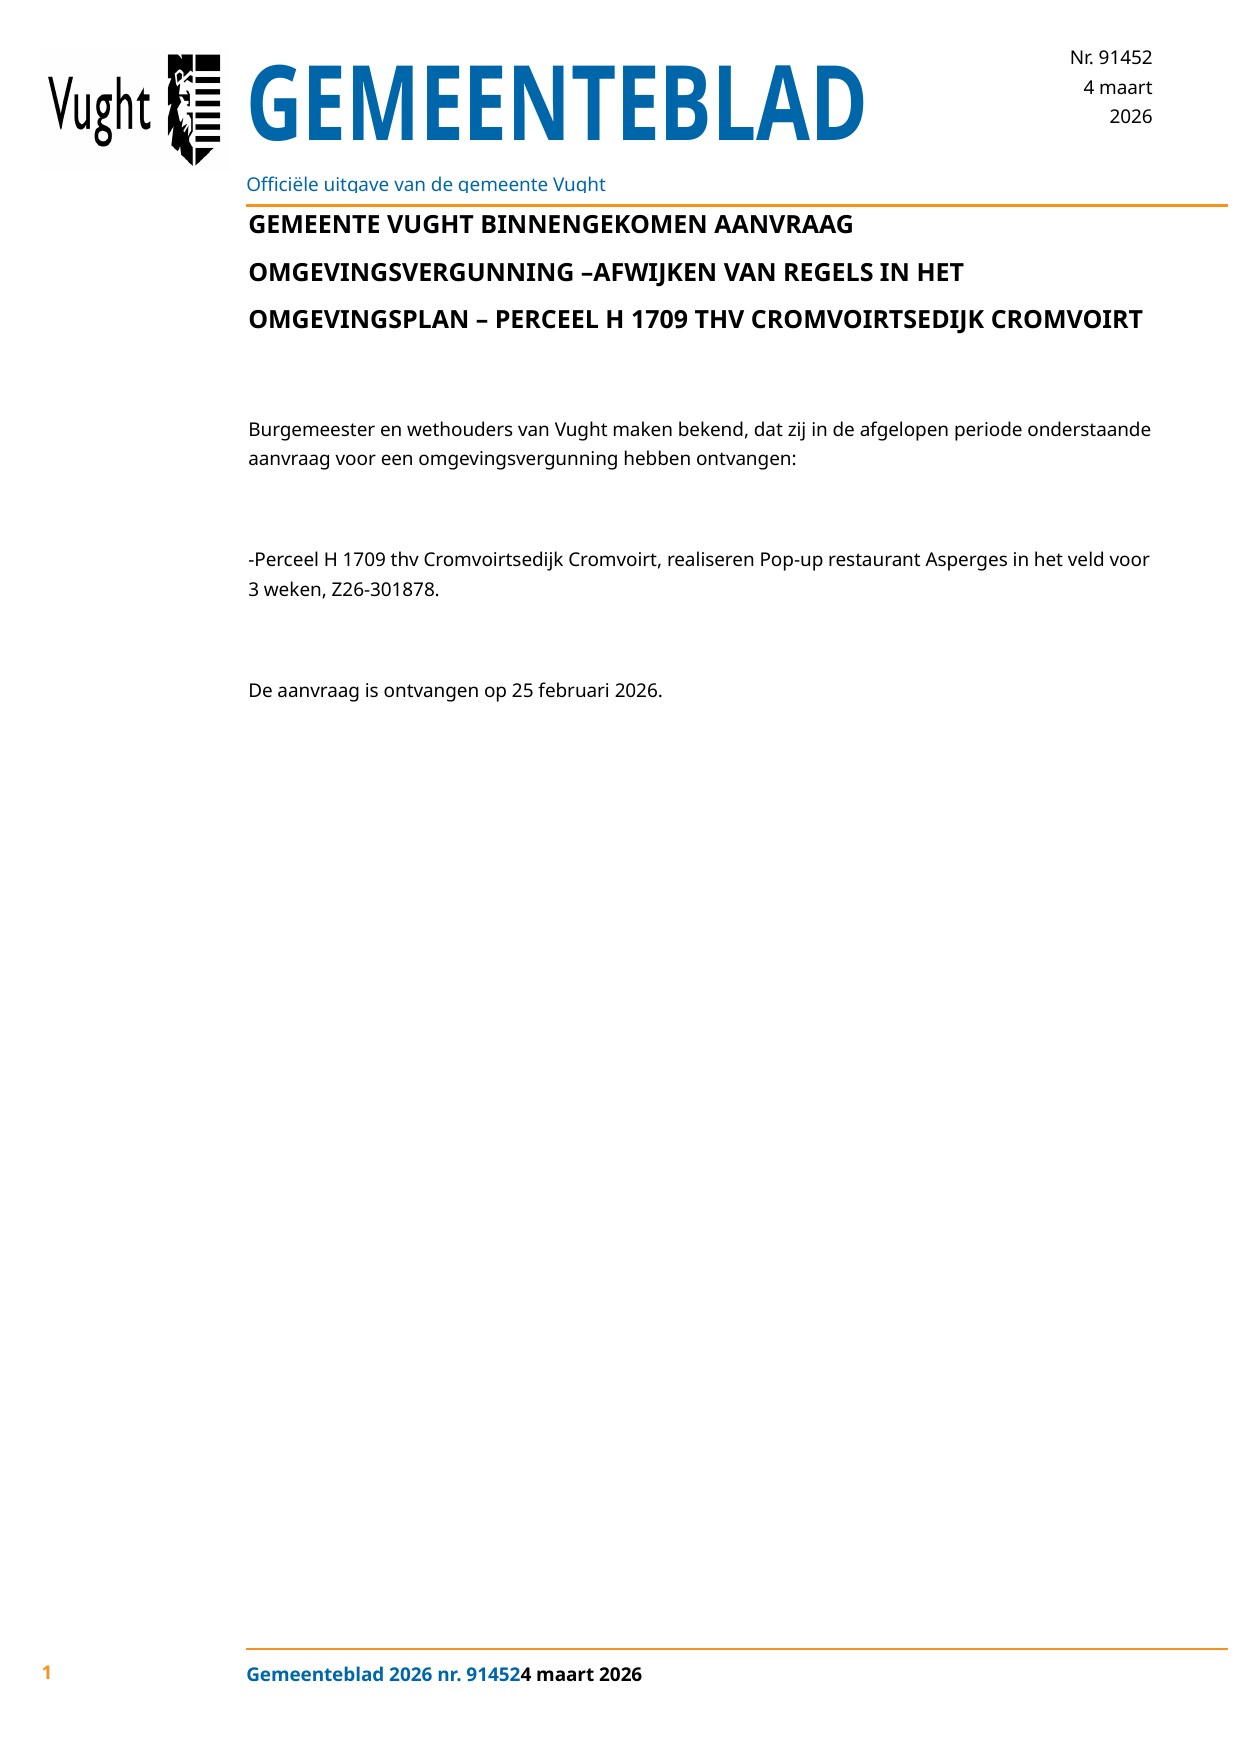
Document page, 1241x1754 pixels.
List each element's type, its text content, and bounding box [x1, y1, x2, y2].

picture [41, 47, 231, 172]
text GEMEENTE VUGHT BINNENGEKOMEN AANVRAAG OMGEVINGSVERGUNNING –AFWIJKEN VAN REGELS IN HET OMGEVINGSPLAN – PERCEEL H 1709 THV CROMVOIRTSEDIJK CROMVOIRT [248, 207, 1152, 336]
text Burgemeester en wethouders van Vught maken bekend, dat zij in de afgelopen periode onderstaande aanvraag voor een omgevingsvergunning hebben ontvangen: [248, 416, 1152, 471]
text -Perceel H 1709 thv Cromvoirtsedijk Cromvoirt, realiseren Pop-up restaurant Asperges in het veld voor 3 weken, Z26-301878. [248, 546, 1152, 602]
text De aanvraag is ontvangen op 25 februari 2026. [248, 677, 1152, 702]
